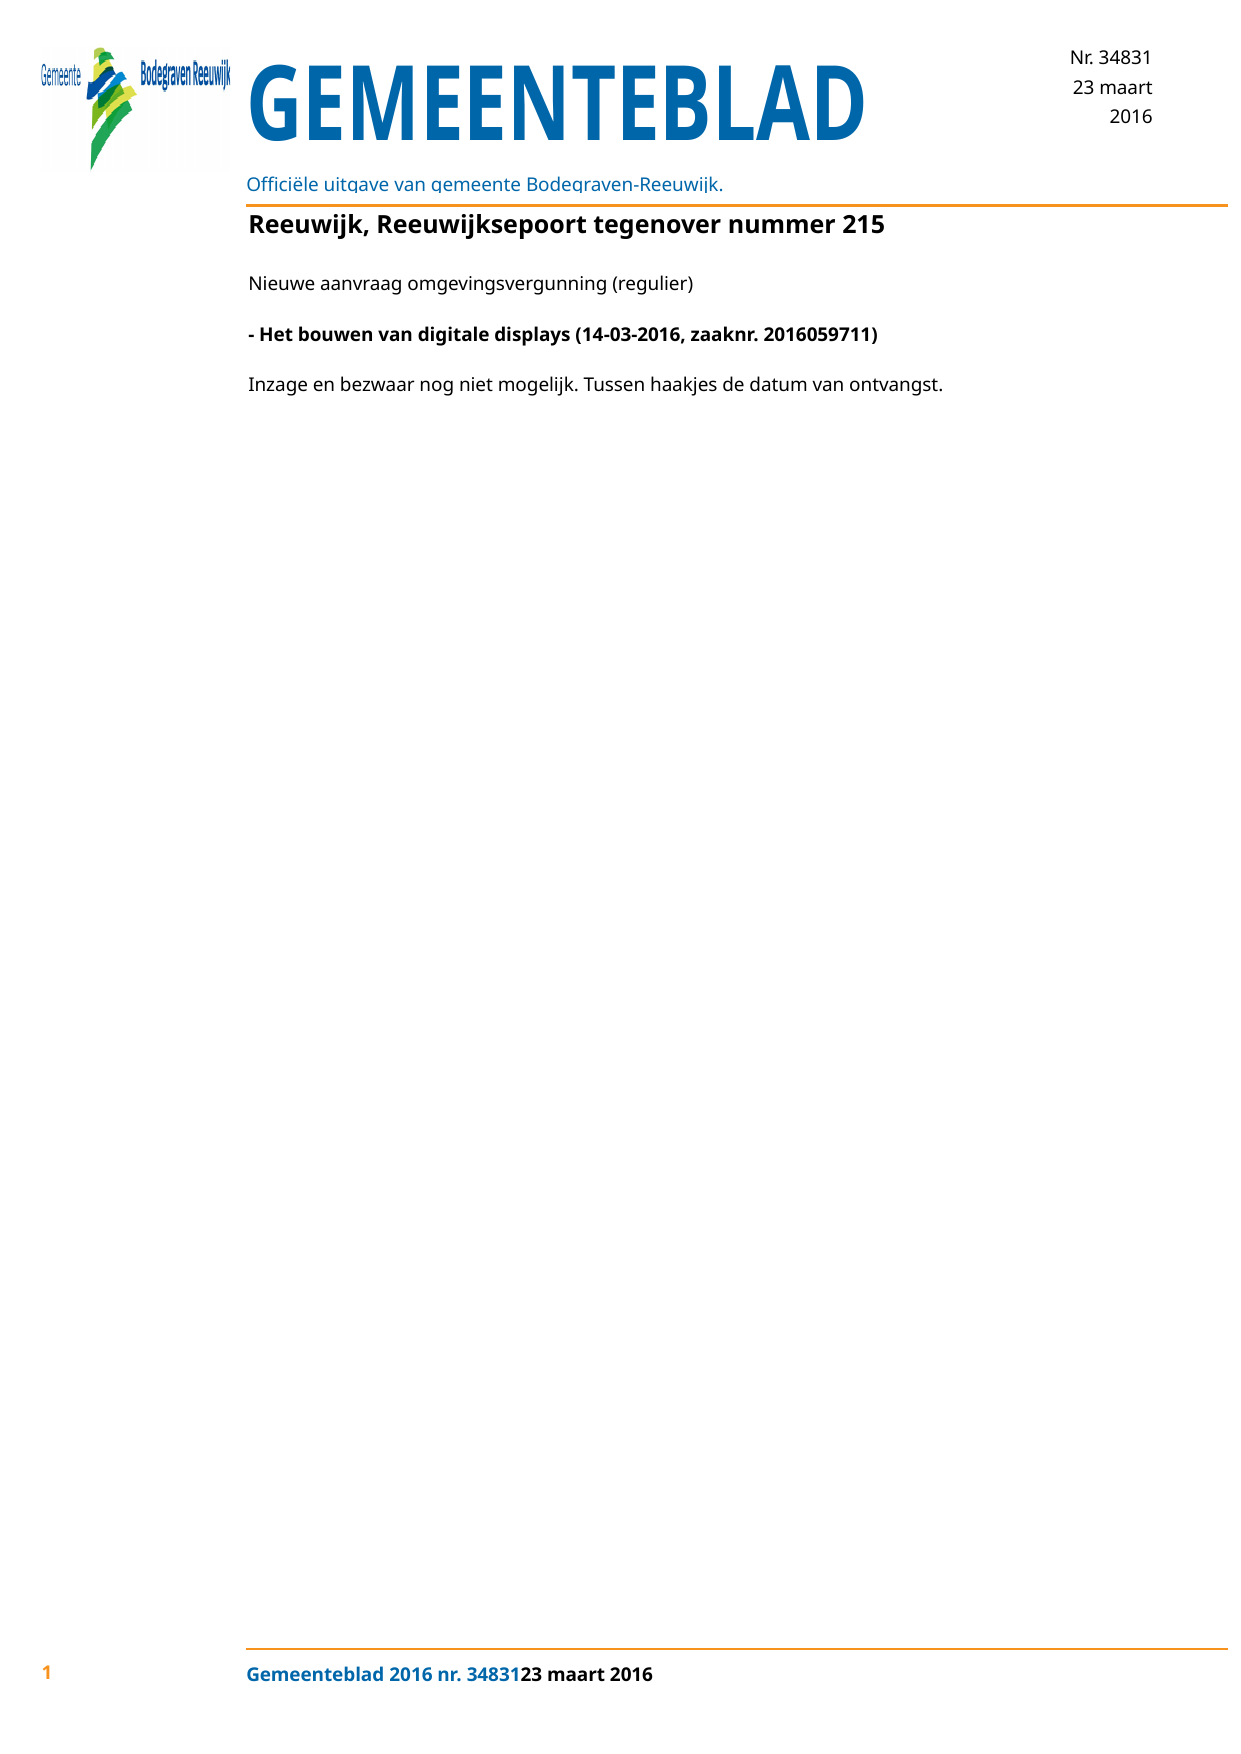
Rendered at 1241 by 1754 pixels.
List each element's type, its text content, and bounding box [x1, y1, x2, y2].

text - Het bouwen van digitale displays (14‑03‑2016, zaaknr. 2016059711) [248, 321, 1152, 346]
text Nieuwe aanvraag omgevingsvergunning (regulier) [248, 270, 1152, 296]
text Reeuwijk, Reeuwijksepoort tegenover nummer 215 [248, 207, 1152, 241]
text Inzage en bezwaar nog niet mogelijk. Tussen haakjes de datum van ontvangst. [248, 371, 1152, 397]
picture [41, 47, 231, 172]
